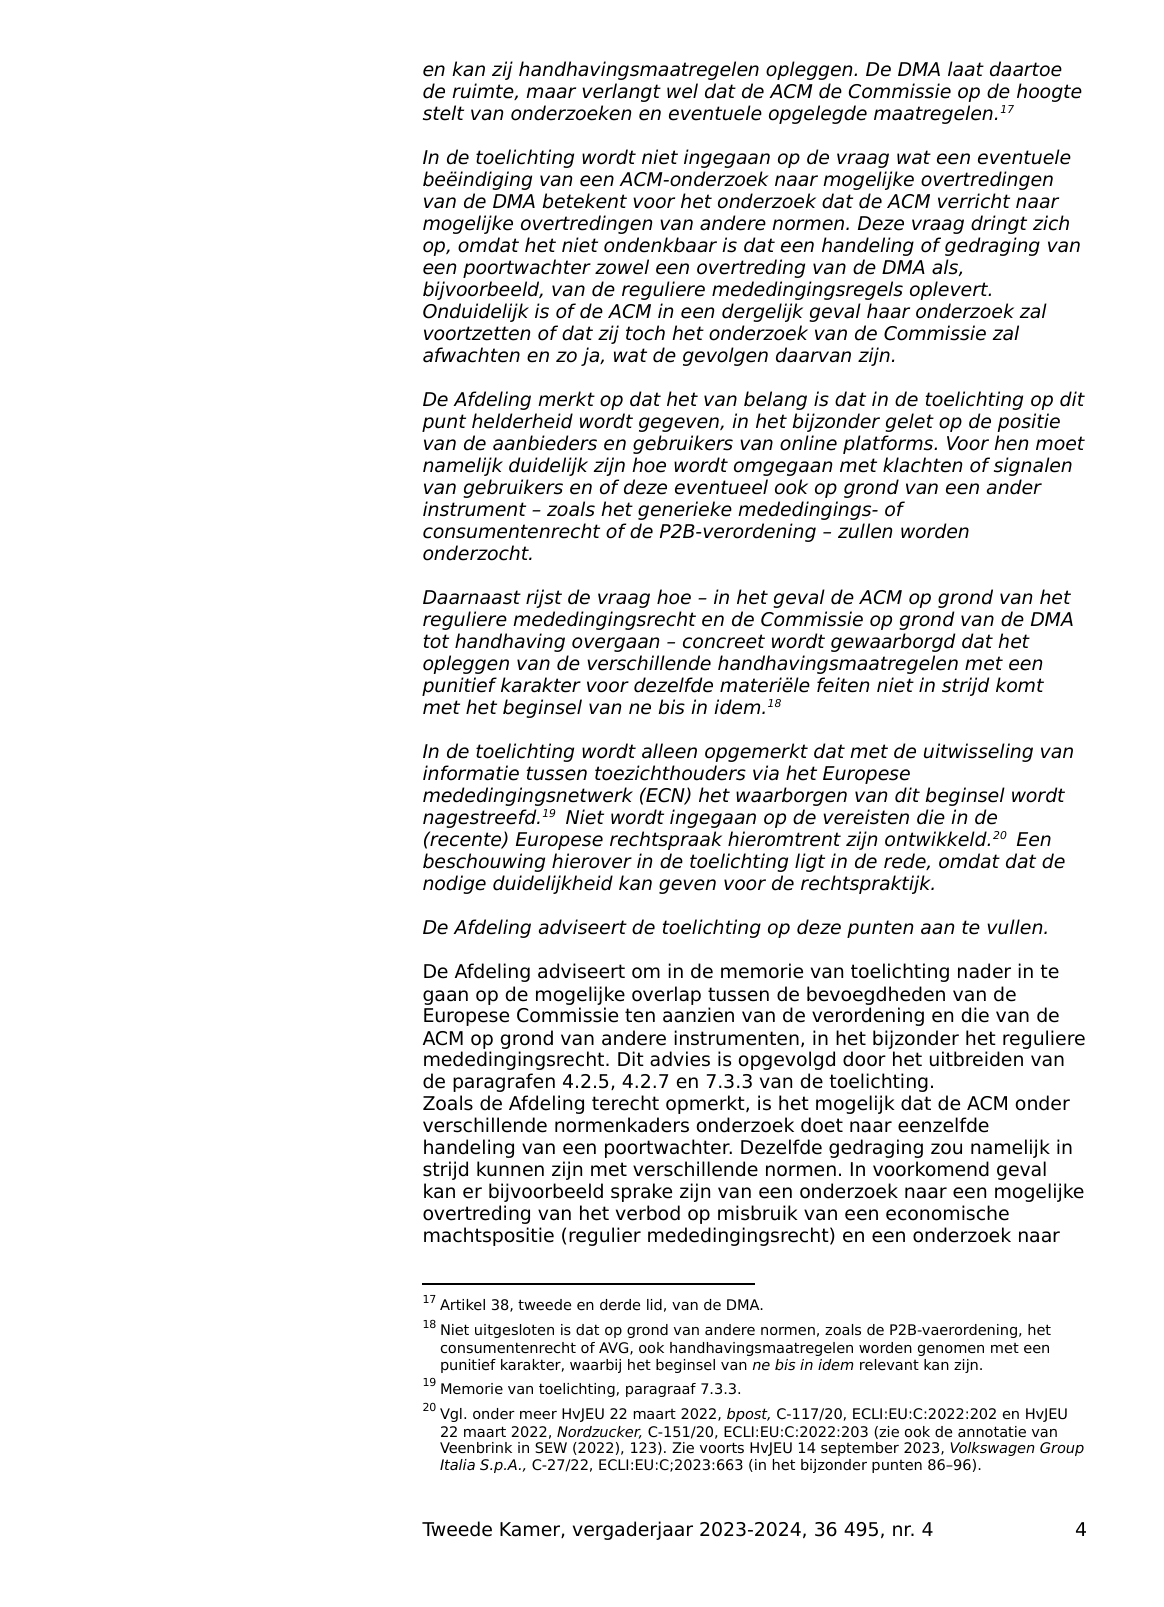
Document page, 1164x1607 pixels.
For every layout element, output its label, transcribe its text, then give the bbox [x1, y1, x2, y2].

text Memorie van toelichting, paragraaf 7.3.3. [422, 1377, 1087, 1399]
text De Afdeling adviseert de toelichting op deze punten aan te vullen. [422, 917, 1087, 939]
text Zoals de Afdeling terecht opmerkt, is het mogelijk dat de ACM onder verschillende normenkaders onderzoek doet naar eenzelfde handeling van een poortwachter. Dezelfde gedraging zou namelijk in strijd kunnen zijn met verschillende normen. In voorkomend geval kan er bijvoorbeeld sprake zijn van een onderzoek naar een mogelijke overtreding van het verbod op misbruik van een economische machtspositie (regulier mededingingsrecht) en een onderzoek naar [422, 1093, 1087, 1247]
text De Afdeling adviseert om in de memorie van toelichting nader in te gaan op de mogelijke overlap tussen de bevoegdheden van de Europese Commissie ten aanzien van de verordening en die van de ACM op grond van andere instrumenten, in het bijzonder het reguliere mededingingsrecht. Dit advies is opgevolgd door het uitbreiden van de paragrafen 4.2.5, 4.2.7 en 7.3.3 van de toelichting. [422, 961, 1087, 1093]
text Artikel 38, tweede en derde lid, van de DMA. [422, 1293, 1087, 1315]
text In de toelichting wordt alleen opgemerkt dat met de uitwisseling van informatie tussen toezichthouders via het Europese mededingingsnetwerk (ECN) het waarborgen van dit beginsel wordt nagestreefd. Niet wordt ingegaan op de vereisten die in de (recente) Europese rechtspraak hieromtrent zijn ontwikkeld. Een beschouwing hierover in de toelichting ligt in de rede, omdat dat de nodige duidelijkheid kan geven voor de rechtspraktijk. [422, 741, 1087, 895]
text De Afdeling merkt op dat het van belang is dat in de toelichting op dit punt helderheid wordt gegeven, in het bijzonder gelet op de positie van de aanbieders en gebruikers van online platforms. Voor hen moet namelijk duidelijk zijn hoe wordt omgegaan met klachten of signalen van gebruikers en of deze eventueel ook op grond van een ander instrument – zoals het generieke mededingings- of consumentenrecht of de P2B-verordening – zullen worden onderzocht. [422, 389, 1087, 565]
text en kan zij handhavingsmaatregelen opleggen. De DMA laat daartoe de ruimte, maar verlangt wel dat de ACM de Commissie op de hoogte stelt van onderzoeken en eventuele opgelegde maatregelen. [422, 59, 1087, 125]
text In de toelichting wordt niet ingegaan op de vraag wat een eventuele beëindiging van een ACM-onderzoek naar mogelijke overtredingen van de DMA betekent voor het onderzoek dat de ACM verricht naar mogelijke overtredingen van andere normen. Deze vraag dringt zich op, omdat het niet ondenkbaar is dat een handeling of gedraging van een poortwachter zowel een overtreding van de DMA als, bijvoorbeeld, van de reguliere mededingingsregels oplevert. Onduidelijk is of de ACM in een dergelijk geval haar onderzoek zal voortzetten of dat zij toch het onderzoek van de Commissie zal afwachten en zo ja, wat de gevolgen daarvan zijn. [422, 147, 1087, 367]
text Niet uitgesloten is dat op grond van andere normen, zoals de P2B-vaerordening, het consumentenrecht of AVG, ook handhavingsmaatregelen worden genomen met een punitief karakter, waarbij het beginsel van ne bis in idem relevant kan zijn. [422, 1318, 1087, 1374]
text Vgl. onder meer HvJEU 22 maart 2022, bpost, C-117/20, ECLI:EU:C:2022:202 en HvJEU 22 maart 2022, Nordzucker, C-151/20, ECLI:EU:C:2022:203 (zie ook de annotatie van Veenbrink in SEW (2022), 123). Zie voorts HvJEU 14 september 2023, Volkswagen Group Italia S.p.A., C-27/22, ECLI:EU:C;2023:663 (in het bijzonder punten 86–96). [422, 1402, 1087, 1474]
text Daarnaast rijst de vraag hoe – in het geval de ACM op grond van het reguliere mededingingsrecht en de Commissie op grond van de DMA tot handhaving overgaan – concreet wordt gewaarborgd dat het opleggen van de verschillende handhavingsmaatregelen met een punitief karakter voor dezelfde materiële feiten niet in strijd komt met het beginsel van ne bis in idem. [422, 587, 1087, 719]
